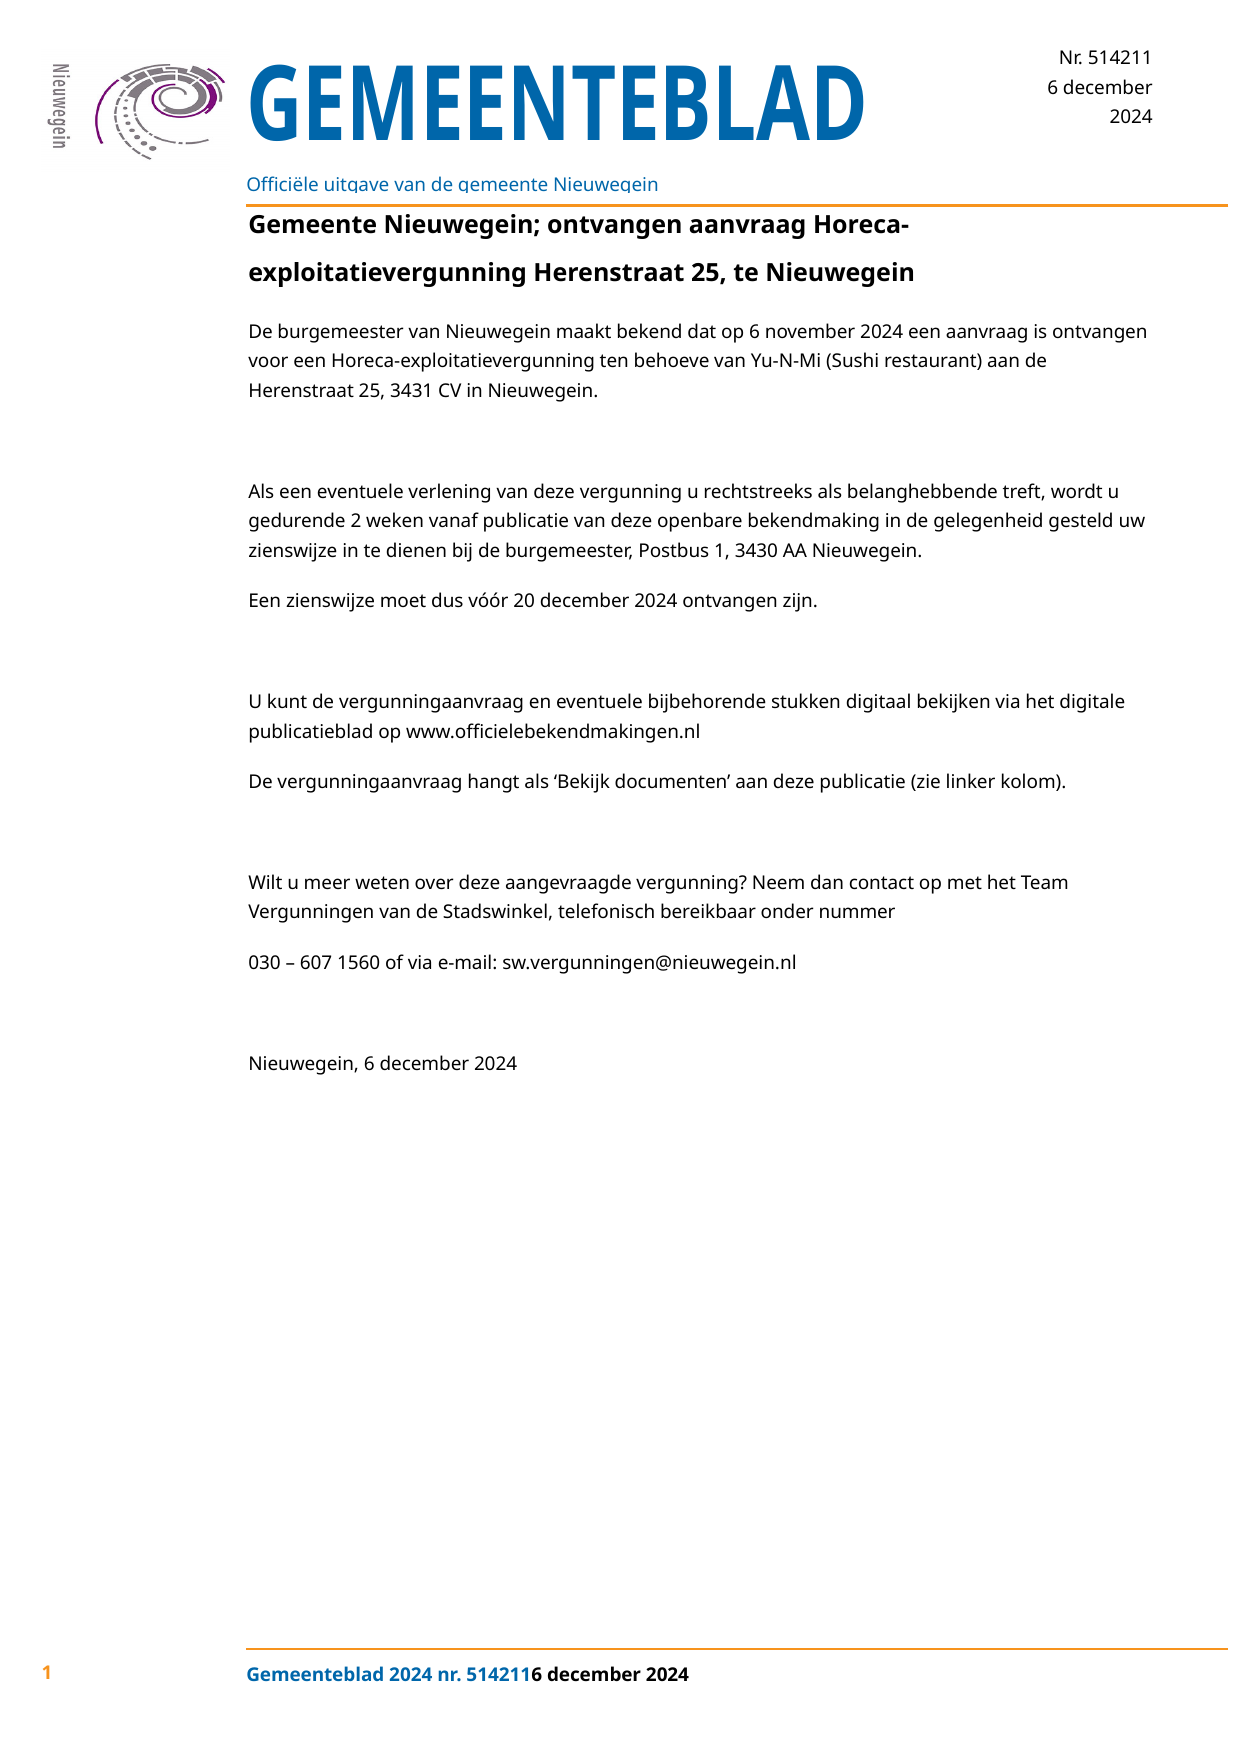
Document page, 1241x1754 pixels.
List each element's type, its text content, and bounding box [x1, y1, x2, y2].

text Nieuwegein, 6 december 2024 [248, 1050, 1152, 1076]
text De burgemeester van Nieuwegein maakt bekend dat op 6 november 2024 een aanvraag is ontvangen voor een Horeca-exploitatievergunning ten behoeve van Yu-N-Mi (Sushi restaurant) aan de Herenstraat 25, 3431 CV in Nieuwegein. [248, 318, 1152, 403]
picture [41, 47, 231, 172]
text Als een eventuele verlening van deze vergunning u rechtstreeks als belanghebbende treft, wordt u gedurende 2 weken vanaf publicatie van deze openbare bekendmaking in de gelegenheid gesteld uw zienswijze in te dienen bij de burgemeester, Postbus 1, 3430 AA Nieuwegein. [248, 478, 1152, 563]
text U kunt de vergunningaanvraag en eventuele bijbehorende stukken digitaal bekijken via het digitale publicatieblad op www.officielebekendmakingen.nl [248, 688, 1152, 744]
text De vergunningaanvraag hangt als ‘Bekijk documenten’ aan deze publicatie (zie linker kolom). [248, 768, 1152, 794]
text Een zienswijze moet dus vóór 20 december 2024 ontvangen zijn. [248, 587, 1152, 613]
text Gemeente Nieuwegein; ontvangen aanvraag Horeca-exploitatievergunning Herenstraat 25, te Nieuwegein [248, 207, 1152, 288]
text Wilt u meer weten over deze aangevraagde vergunning? Neem dan contact op met het Team Vergunningen van de Stadswinkel, telefonisch bereikbaar onder nummer [248, 869, 1152, 924]
text 030 – 607 1560 of via e-mail: sw.vergunningen@nieuwegein.nl [248, 949, 1152, 975]
